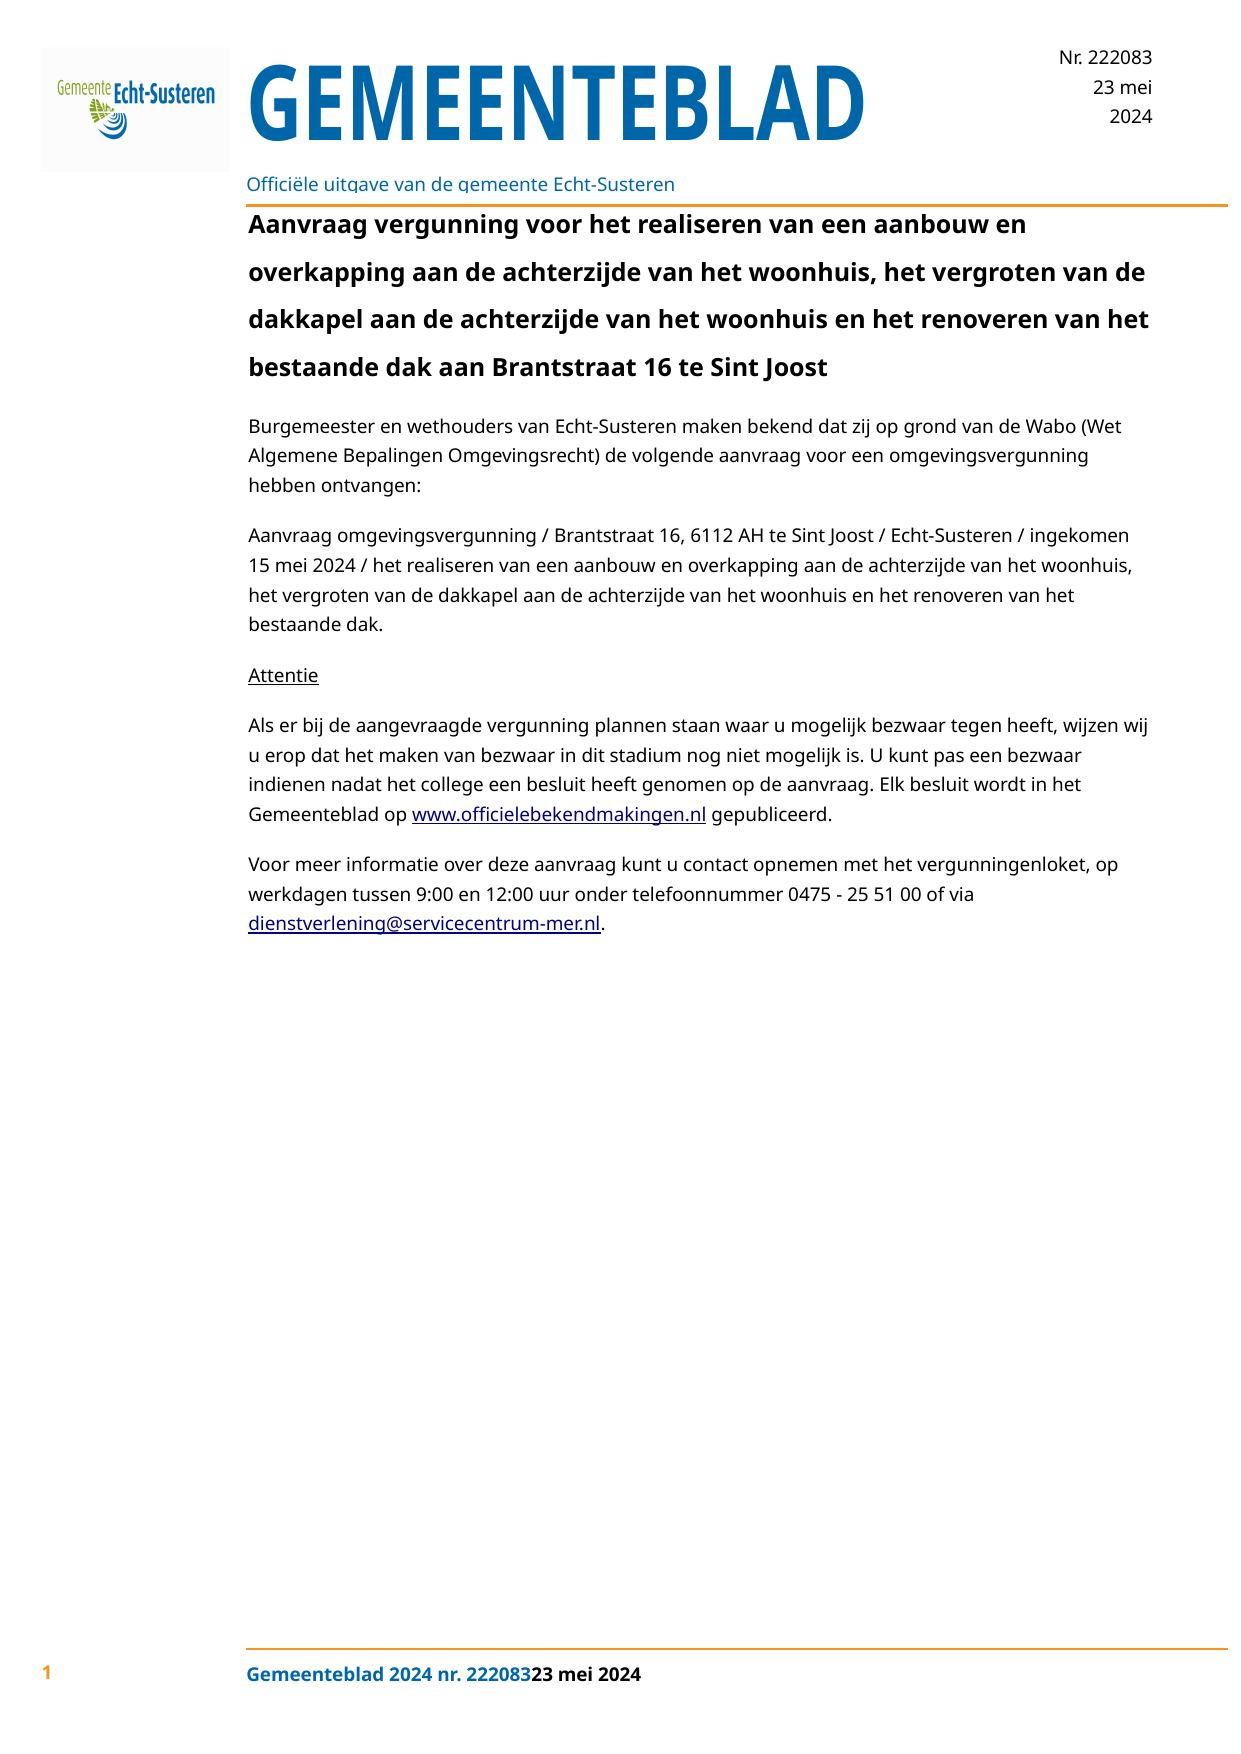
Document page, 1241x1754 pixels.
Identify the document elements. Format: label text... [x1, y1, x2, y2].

text Attentie [248, 662, 1152, 688]
text Aanvraag vergunning voor het realiseren van een aanbouw en overkapping aan de achterzijde van het woonhuis, het vergroten van de dakkapel aan de achterzijde van het woonhuis en het renoveren van het bestaande dak aan Brantstraat 16 te Sint Joost [248, 207, 1152, 384]
picture [41, 47, 231, 172]
text Burgemeester en wethouders van Echt-Susteren maken bekend dat zij op grond van de Wabo (Wet Algemene Bepalingen Omgevingsrecht) de volgende aanvraag voor een omgevingsvergunning hebben ontvangen: [248, 413, 1152, 498]
text Voor meer informatie over deze aanvraag kunt u contact opnemen met het vergunningenloket, op werkdagen tussen 9:00 en 12:00 uur onder telefoonnummer 0475 - 25 51 00 of via dienstverlening@servicecentrum-mer.nl. [248, 851, 1152, 936]
text Als er bij de aangevraagde vergunning plannen staan waar u mogelijk bezwaar tegen heeft, wijzen wij u erop dat het maken van bezwaar in dit stadium nog niet mogelijk is. U kunt pas een bezwaar indienen nadat het college een besluit heeft genomen op de aanvraag. Elk besluit wordt in het Gemeenteblad op www.officielebekendmakingen.nl gepubliceerd. [248, 712, 1152, 827]
text Aanvraag omgevingsvergunning / Brantstraat 16, 6112 AH te Sint Joost / Echt-Susteren / ingekomen 15 mei 2024 / het realiseren van een aanbouw en overkapping aan de achterzijde van het woonhuis, het vergroten van de dakkapel aan de achterzijde van het woonhuis en het renoveren van het bestaande dak. [248, 523, 1152, 637]
